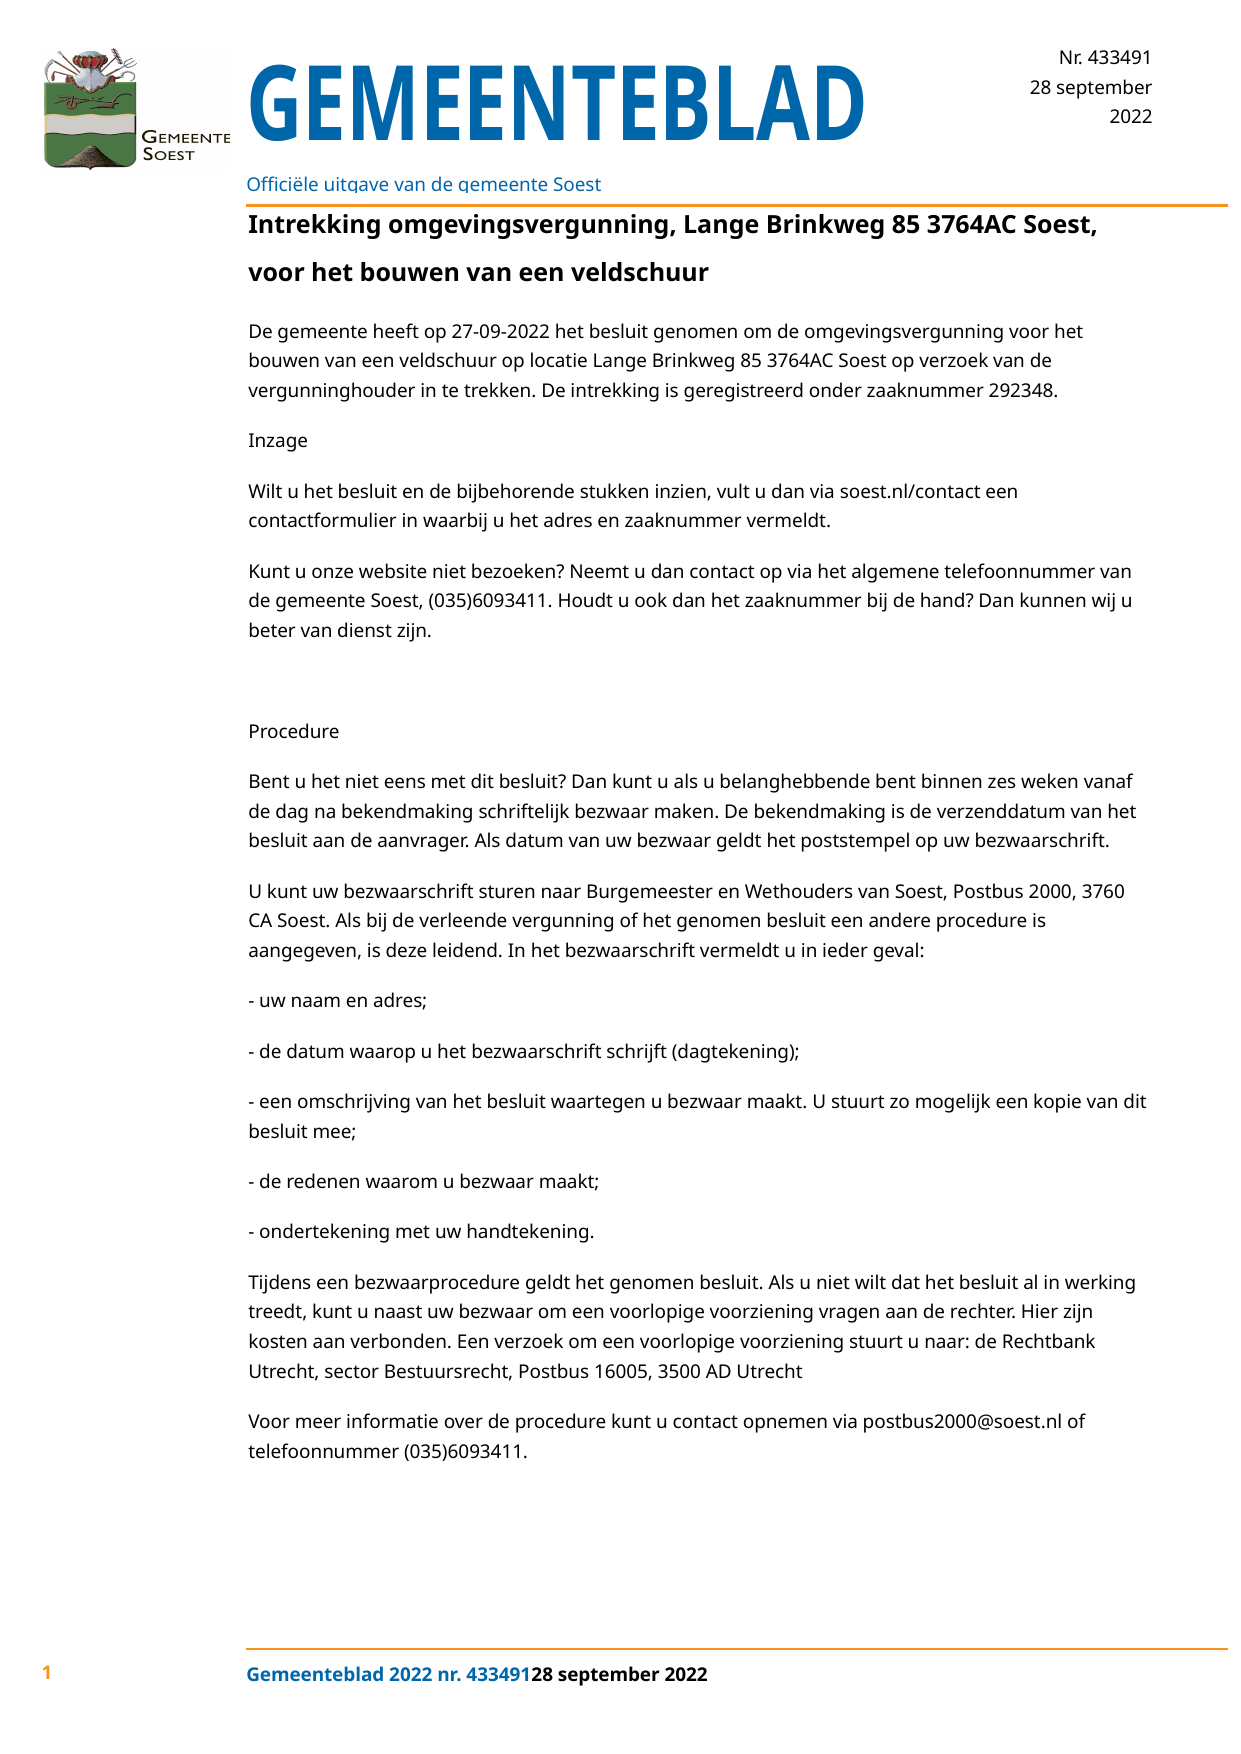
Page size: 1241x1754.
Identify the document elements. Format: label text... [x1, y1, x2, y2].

picture [41, 47, 231, 172]
text - uw naam en adres; [248, 987, 1152, 1013]
text - ondertekening met uw handtekening. [248, 1219, 1152, 1244]
text Intrekking omgevingsvergunning, Lange Brinkweg 85 3764AC Soest, voor het bouwen van een veldschuur [248, 207, 1152, 288]
text Voor meer informatie over de procedure kunt u contact opnemen via postbus2000@soest.nl of telefoonnummer (035)6093411. [248, 1408, 1152, 1464]
text Wilt u het besluit en de bijbehorende stukken inzien, vult u dan via soest.nl/contact een contactformulier in waarbij u het adres en zaaknummer vermeldt. [248, 478, 1152, 533]
text U kunt uw bezwaarschrift sturen naar Burgemeester en Wethouders van Soest, Postbus 2000, 3760 CA Soest. Als bij de verleende vergunning of het genomen besluit een andere procedure is aangegeven, is deze leidend. In het bezwaarschrift vermeldt u in ieder geval: [248, 878, 1152, 963]
text - een omschrijving van het besluit waartegen u bezwaar maakt. U stuurt zo mogelijk een kopie van dit besluit mee; [248, 1088, 1152, 1144]
text - de redenen waarom u bezwaar maakt; [248, 1168, 1152, 1194]
text De gemeente heeft op 27-09-2022 het besluit genomen om de omgevingsvergunning voor het bouwen van een veldschuur op locatie Lange Brinkweg 85 3764AC Soest op verzoek van de vergunninghouder in te trekken. De intrekking is geregistreerd onder zaaknummer 292348. [248, 318, 1152, 403]
text Bent u het niet eens met dit besluit? Dan kunt u als u belanghebbende bent binnen zes weken vanaf de dag na bekendmaking schriftelijk bezwaar maken. De bekendmaking is de verzenddatum van het besluit aan de aanvrager. Als datum van uw bezwaar geldt het poststempel op uw bezwaarschrift. [248, 768, 1152, 853]
text Procedure [248, 718, 1152, 744]
text Tijdens een bezwaarprocedure geldt het genomen besluit. Als u niet wilt dat het besluit al in werking treedt, kunt u naast uw bezwaar om een voorlopige voorziening vragen aan de rechter. Hier zijn kosten aan verbonden. Een verzoek om een voorlopige voorziening stuurt u naar: de Rechtbank Utrecht, sector Bestuursrecht, Postbus 16005, 3500 AD Utrecht [248, 1269, 1152, 1384]
text - de datum waarop u het bezwaarschrift schrijft (dagtekening); [248, 1038, 1152, 1064]
text Kunt u onze website niet bezoeken? Neemt u dan contact op via het algemene telefoonnummer van de gemeente Soest, (035)6093411. Houdt u ook dan het zaaknummer bij de hand? Dan kunnen wij u beter van dienst zijn. [248, 558, 1152, 643]
text Inzage [248, 427, 1152, 453]
